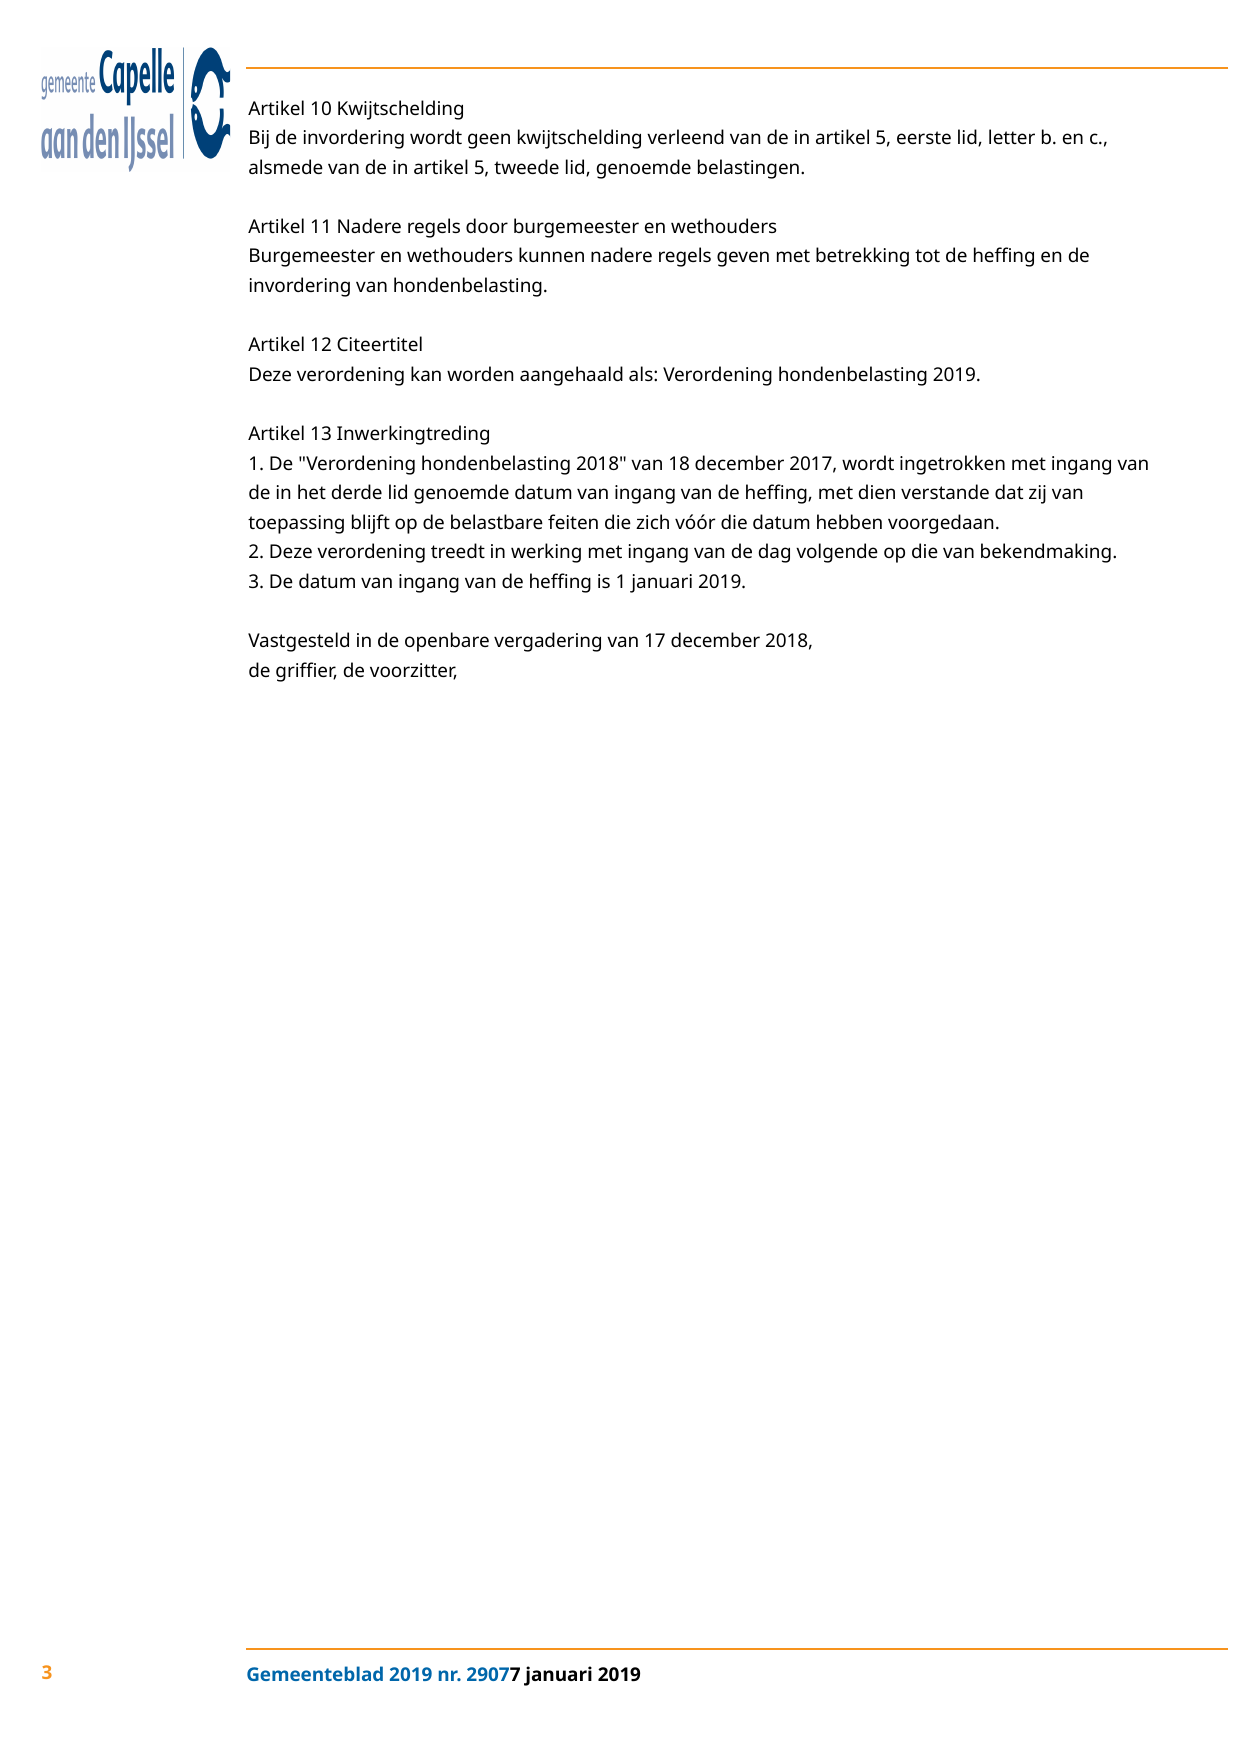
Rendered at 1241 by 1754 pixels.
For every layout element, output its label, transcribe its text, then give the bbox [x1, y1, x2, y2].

text Deze verordening kan worden aangehaald als: Verordening hondenbelasting 2019. [248, 361, 1152, 387]
text Artikel 13 Inwerkingtreding [248, 420, 1152, 446]
text 2. Deze verordening treedt in werking met ingang van de dag volgende op die van bekendmaking. [248, 538, 1152, 564]
text 3. De datum van ingang van de heffing is 1 januari 2019. [248, 568, 1152, 594]
text Artikel 12 Citeertitel [248, 331, 1152, 357]
text Vastgesteld in de openbare vergadering van 17 december 2018, [248, 627, 1152, 653]
text 1. De "Verordening hondenbelasting 2018" van 18 december 2017, wordt ingetrokken met ingang van de in het derde lid genoemde datum van ingang van de heffing, met dien verstande dat zij van toepassing blijft op de belastbare feiten die zich vóór die datum hebben voorgedaan. [248, 450, 1152, 535]
text Bij de invordering wordt geen kwijtschelding verleend van de in artikel 5, eerste lid, letter b. en c., alsmede van de in artikel 5, tweede lid, genoemde belastingen. [248, 124, 1152, 180]
text Burgemeester en wethouders kunnen nadere regels geven met betrekking tot de heffing en de invordering van hondenbelasting. [248, 243, 1152, 298]
text de griffier, de voorzitter, [248, 657, 1152, 683]
text Artikel 10 Kwijtschelding [248, 95, 1152, 121]
picture [41, 47, 231, 172]
text Artikel 11 Nadere regels door burgemeester en wethouders [248, 213, 1152, 239]
